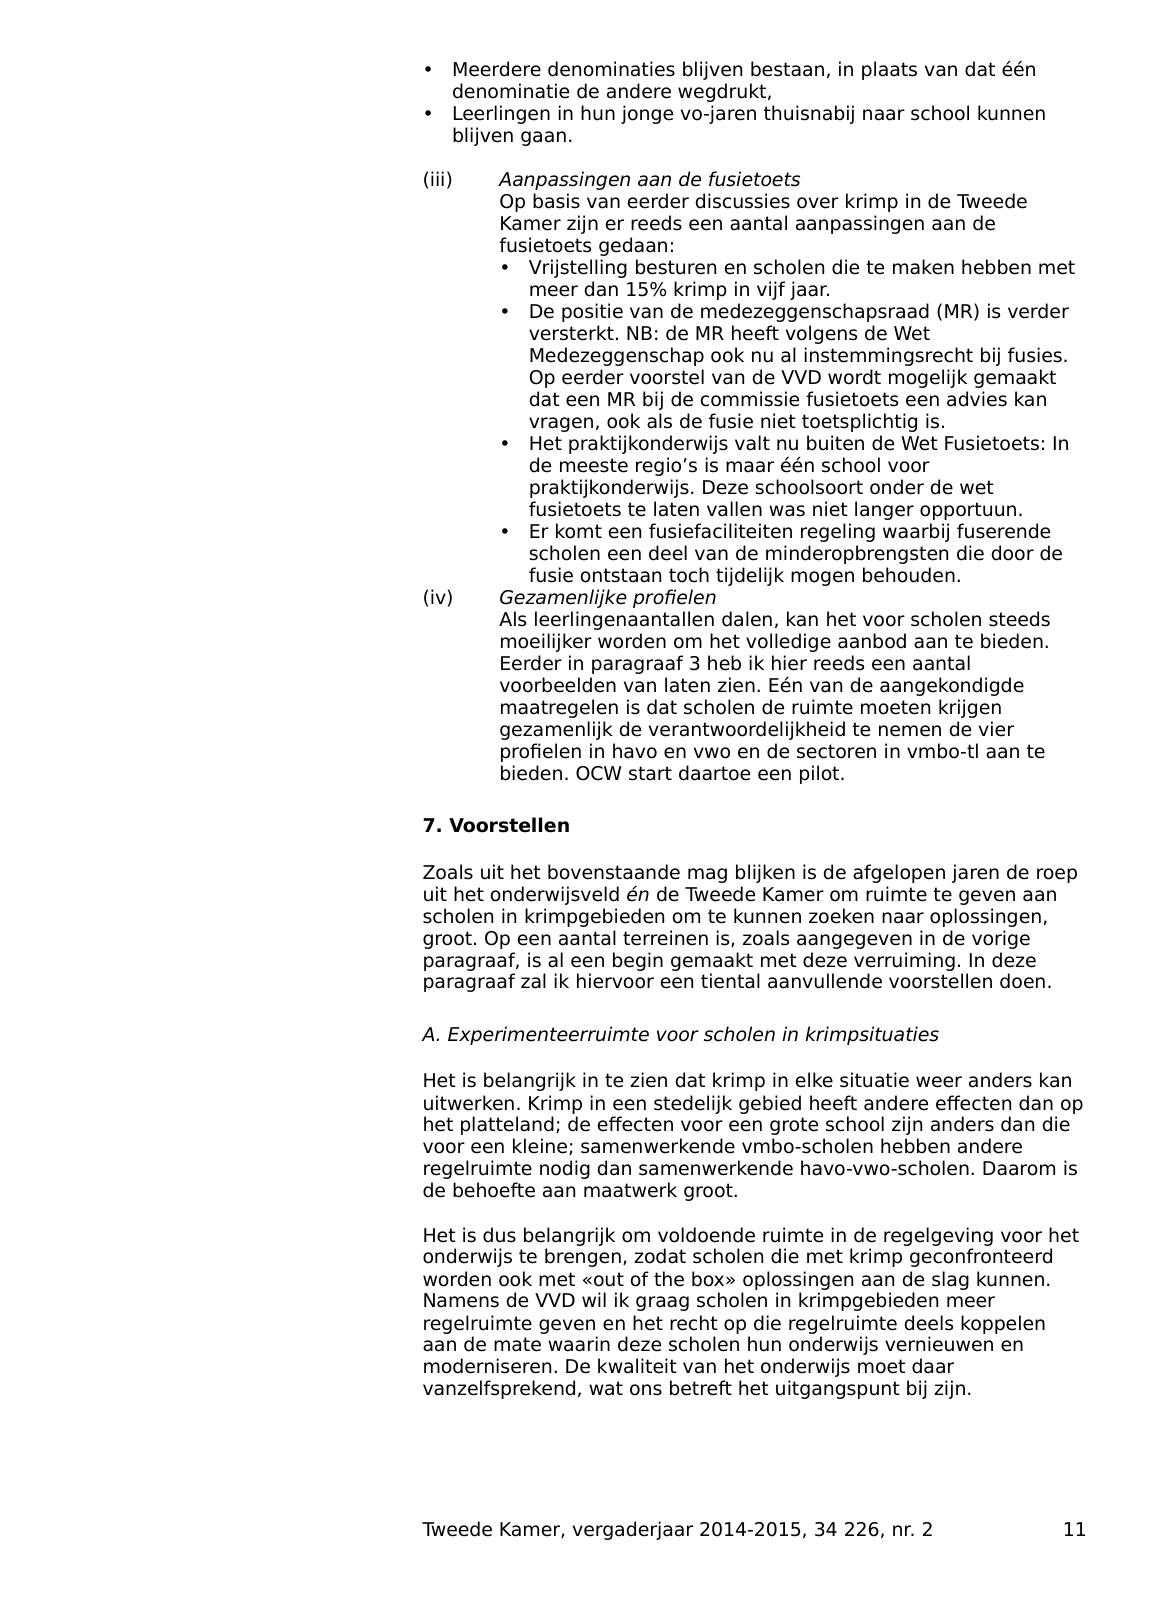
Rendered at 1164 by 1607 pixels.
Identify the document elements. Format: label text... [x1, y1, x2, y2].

subtitle 7. Voorstellen [422, 814, 1087, 837]
text Zoals uit het bovenstaande mag blijken is de afgelopen jaren de roep uit het onderwijsveld én de Tweede Kamer om ruimte te geven aan scholen in krimpgebieden om te kunnen zoeken naar oplossingen, groot. Op een aantal terreinen is, zoals aangegeven in de vorige paragraaf, is al een begin gemaakt met deze verruiming. In deze paragraaf zal ik hiervoor een tiental aanvullende voorstellen doen. [422, 862, 1087, 993]
text • Vrijstelling besturen en scholen die te maken hebben met meer dan 15% krimp in vijf jaar. [499, 257, 1087, 301]
text • Er komt een fusiefaciliteiten regeling waarbij fuserende scholen een deel van de minderopbrengsten die door de fusie ontstaan toch tijdelijk mogen behouden. [499, 521, 1087, 587]
subtitle A. Experimenteerruimte voor scholen in krimpsituaties [422, 1023, 1087, 1045]
text Het is belangrijk in te zien dat krimp in elke situatie weer anders kan uitwerken. Krimp in een stedelijk gebied heeft andere effecten dan op het platteland; de effecten voor een grote school zijn anders dan die voor een kleine; samenwerkende vmbo-scholen hebben andere regelruimte nodig dan samenwerkende havo-vwo-scholen. Daarom is de behoefte aan maatwerk groot. [422, 1070, 1087, 1202]
text Het is dus belangrijk om voldoende ruimte in de regelgeving voor het onderwijs te brengen, zodat scholen die met krimp geconfronteerd worden ook met «out of the box» oplossingen aan de slag kunnen. Namens de VVD wil ik graag scholen in krimpgebieden meer regelruimte geven en het recht op die regelruimte deels koppelen aan de mate waarin deze scholen hun onderwijs vernieuwen en moderniseren. De kwaliteit van het onderwijs moet daar vanzelfsprekend, wat ons betreft het uitgangspunt bij zijn. [422, 1224, 1087, 1400]
text (iv) Gezamenlijke profielen [422, 587, 1087, 609]
text (iii) Aanpassingen aan de fusietoets [422, 169, 1087, 191]
text Op basis van eerder discussies over krimp in de Tweede Kamer zijn er reeds een aantal aanpassingen aan de fusietoets gedaan: [499, 191, 1087, 257]
text Als leerlingenaantallen dalen, kan het voor scholen steeds moeilijker worden om het volledige aanbod aan te bieden. Eerder in paragraaf 3 heb ik hier reeds een aantal voorbeelden van laten zien. Eén van de aangekondigde maatregelen is dat scholen de ruimte moeten krijgen gezamenlijk de verantwoordelijkheid te nemen de vier profielen in havo en vwo en de sectoren in vmbo-tl aan te bieden. OCW start daartoe een pilot. [499, 609, 1087, 784]
text • Meerdere denominaties blijven bestaan, in plaats van dat één denominatie de andere wegdrukt, [422, 59, 1087, 103]
text • Leerlingen in hun jonge vo-jaren thuisnabij naar school kunnen blijven gaan. [422, 103, 1087, 147]
text • Het praktijkonderwijs valt nu buiten de Wet Fusietoets: In de meeste regio’s is maar één school voor praktijkonderwijs. Deze schoolsoort onder de wet fusietoets te laten vallen was niet langer opportuun. [499, 433, 1087, 521]
text • De positie van de medezeggenschapsraad (MR) is verder versterkt. NB: de MR heeft volgens de Wet Medezeggenschap ook nu al instemmingsrecht bij fusies. Op eerder voorstel van de VVD wordt mogelijk gemaakt dat een MR bij de commissie fusietoets een advies kan vragen, ook als de fusie niet toetsplichtig is. [499, 301, 1087, 433]
